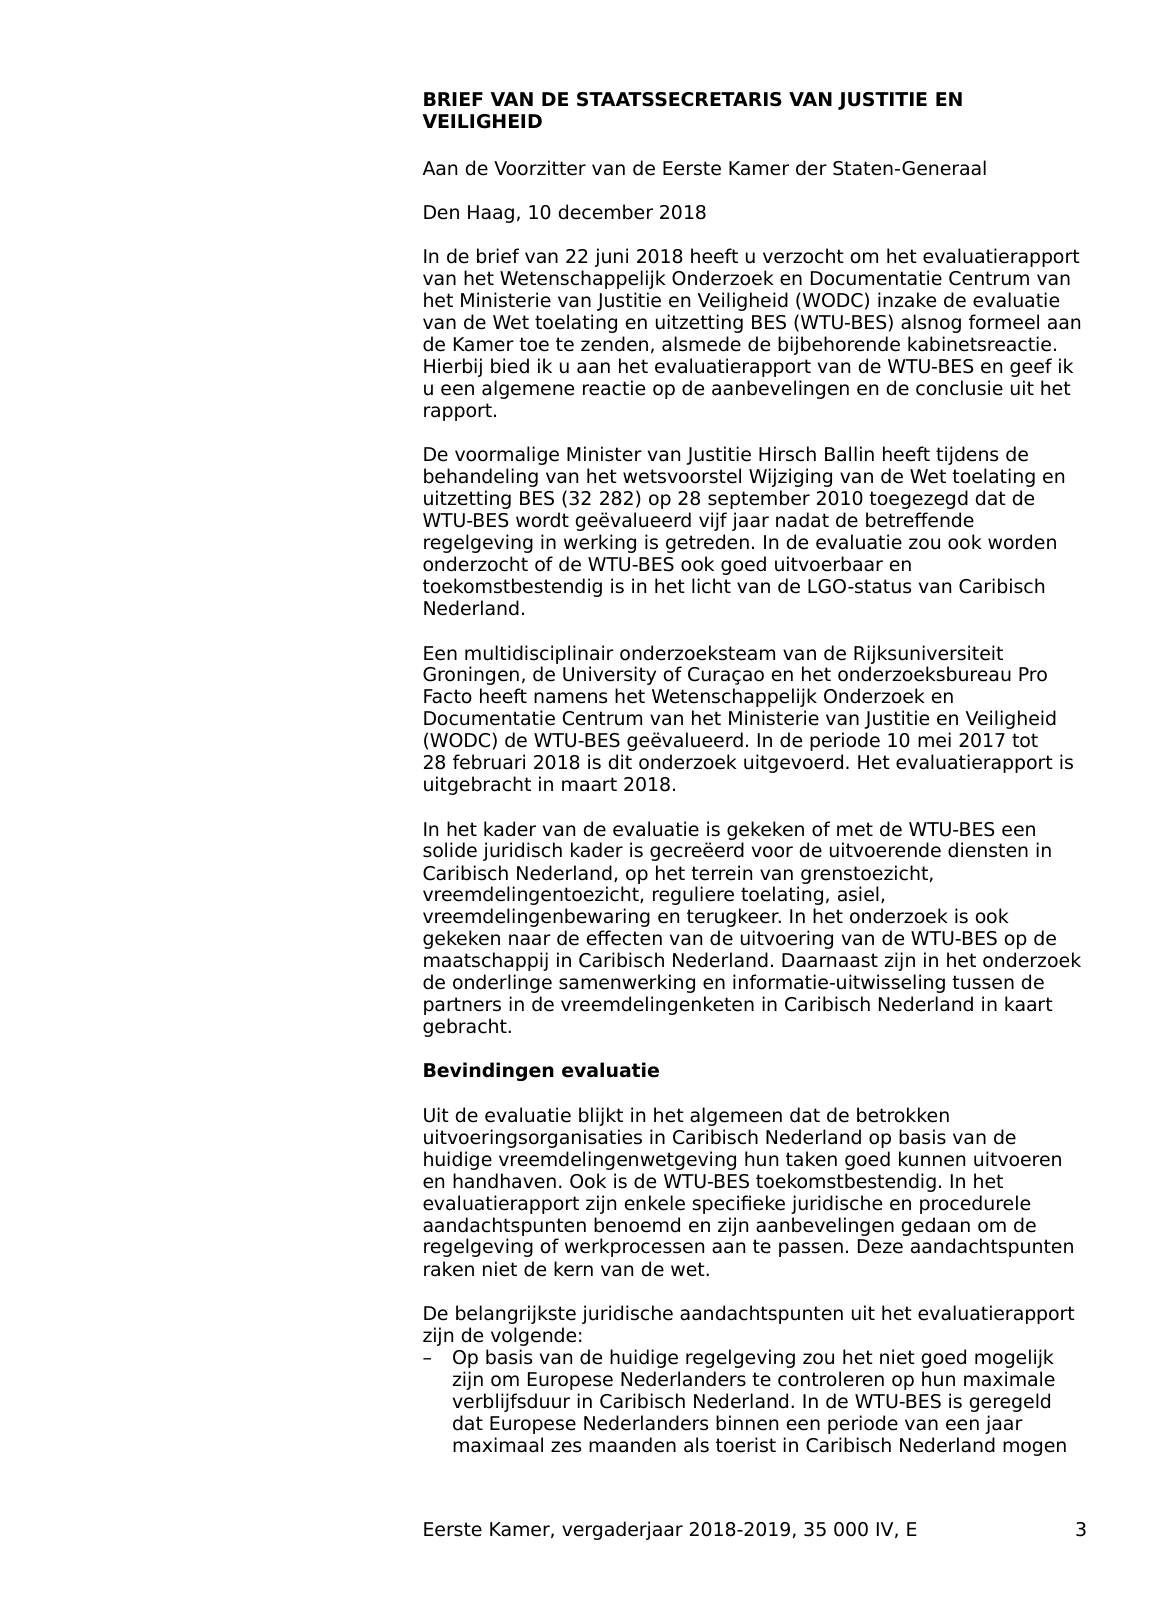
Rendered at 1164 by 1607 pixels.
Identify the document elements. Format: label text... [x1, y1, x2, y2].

text Aan de Voorzitter van de Eerste Kamer der Staten-Generaal [422, 158, 1087, 180]
text – Op basis van de huidige regelgeving zou het niet goed mogelijk zijn om Europese Nederlanders te controleren op hun maximale verblijfsduur in Caribisch Nederland. In de WTU-BES is geregeld dat Europese Nederlanders binnen een periode van een jaar maximaal zes maanden als toerist in Caribisch Nederland mogen [422, 1347, 1087, 1456]
text Den Haag, 10 december 2018 [422, 202, 1087, 224]
text De belangrijkste juridische aandachtspunten uit het evaluatierapport zijn de volgende: [422, 1303, 1087, 1347]
text Uit de evaluatie blijkt in het algemeen dat de betrokken uitvoeringsorganisaties in Caribisch Nederland op basis van de huidige vreemdelingenwetgeving hun taken goed kunnen uitvoeren en handhaven. Ook is de WTU-BES toekomstbestendig. In het evaluatierapport zijn enkele specifieke juridische en procedurele aandachtspunten benoemd en zijn aanbevelingen gedaan om de regelgeving of werkprocessen aan te passen. Deze aandachtspunten raken niet de kern van de wet. [422, 1104, 1087, 1280]
subtitle BRIEF VAN DE STAATSSECRETARIS VAN JUSTITIE EN VEILIGHEID [422, 89, 1087, 133]
text Een multidisciplinair onderzoeksteam van de Rijksuniversiteit Groningen, de University of Curaçao en het onderzoeksbureau Pro Facto heeft namens het Wetenschappelijk Onderzoek en Documentatie Centrum van het Ministerie van Justitie en Veiligheid (WODC) de WTU-BES geëvalueerd. In de periode 10 mei 2017 tot 28 februari 2018 is dit onderzoek uitgevoerd. Het evaluatierapport is uitgebracht in maart 2018. [422, 642, 1087, 796]
text In het kader van de evaluatie is gekeken of met de WTU-BES een solide juridisch kader is gecreëerd voor de uitvoerende diensten in Caribisch Nederland, op het terrein van grenstoezicht, vreemdelingentoezicht, reguliere toelating, asiel, vreemdelingenbewaring en terugkeer. In het onderzoek is ook gekeken naar de effecten van de uitvoering van de WTU-BES op de maatschappij in Caribisch Nederland. Daarnaast zijn in het onderzoek de onderlinge samenwerking en informatie-uitwisseling tussen de partners in de vreemdelingenketen in Caribisch Nederland in kaart gebracht. [422, 818, 1087, 1038]
text In de brief van 22 juni 2018 heeft u verzocht om het evaluatierapport van het Wetenschappelijk Onderzoek en Documentatie Centrum van het Ministerie van Justitie en Veiligheid (WODC) inzake de evaluatie van de Wet toelating en uitzetting BES (WTU-BES) alsnog formeel aan de Kamer toe te zenden, alsmede de bijbehorende kabinetsreactie. Hierbij bied ik u aan het evaluatierapport van de WTU-BES en geef ik u een algemene reactie op de aanbevelingen en de conclusie uit het rapport. [422, 246, 1087, 422]
subtitle Bevindingen evaluatie [422, 1060, 1087, 1082]
text De voormalige Minister van Justitie Hirsch Ballin heeft tijdens de behandeling van het wetsvoorstel Wijziging van de Wet toelating en uitzetting BES (32 282) op 28 september 2010 toegezegd dat de WTU-BES wordt geëvalueerd vijf jaar nadat de betreffende regelgeving in werking is getreden. In de evaluatie zou ook worden onderzocht of de WTU-BES ook goed uitvoerbaar en toekomstbestendig is in het licht van de LGO-status van Caribisch Nederland. [422, 444, 1087, 620]
